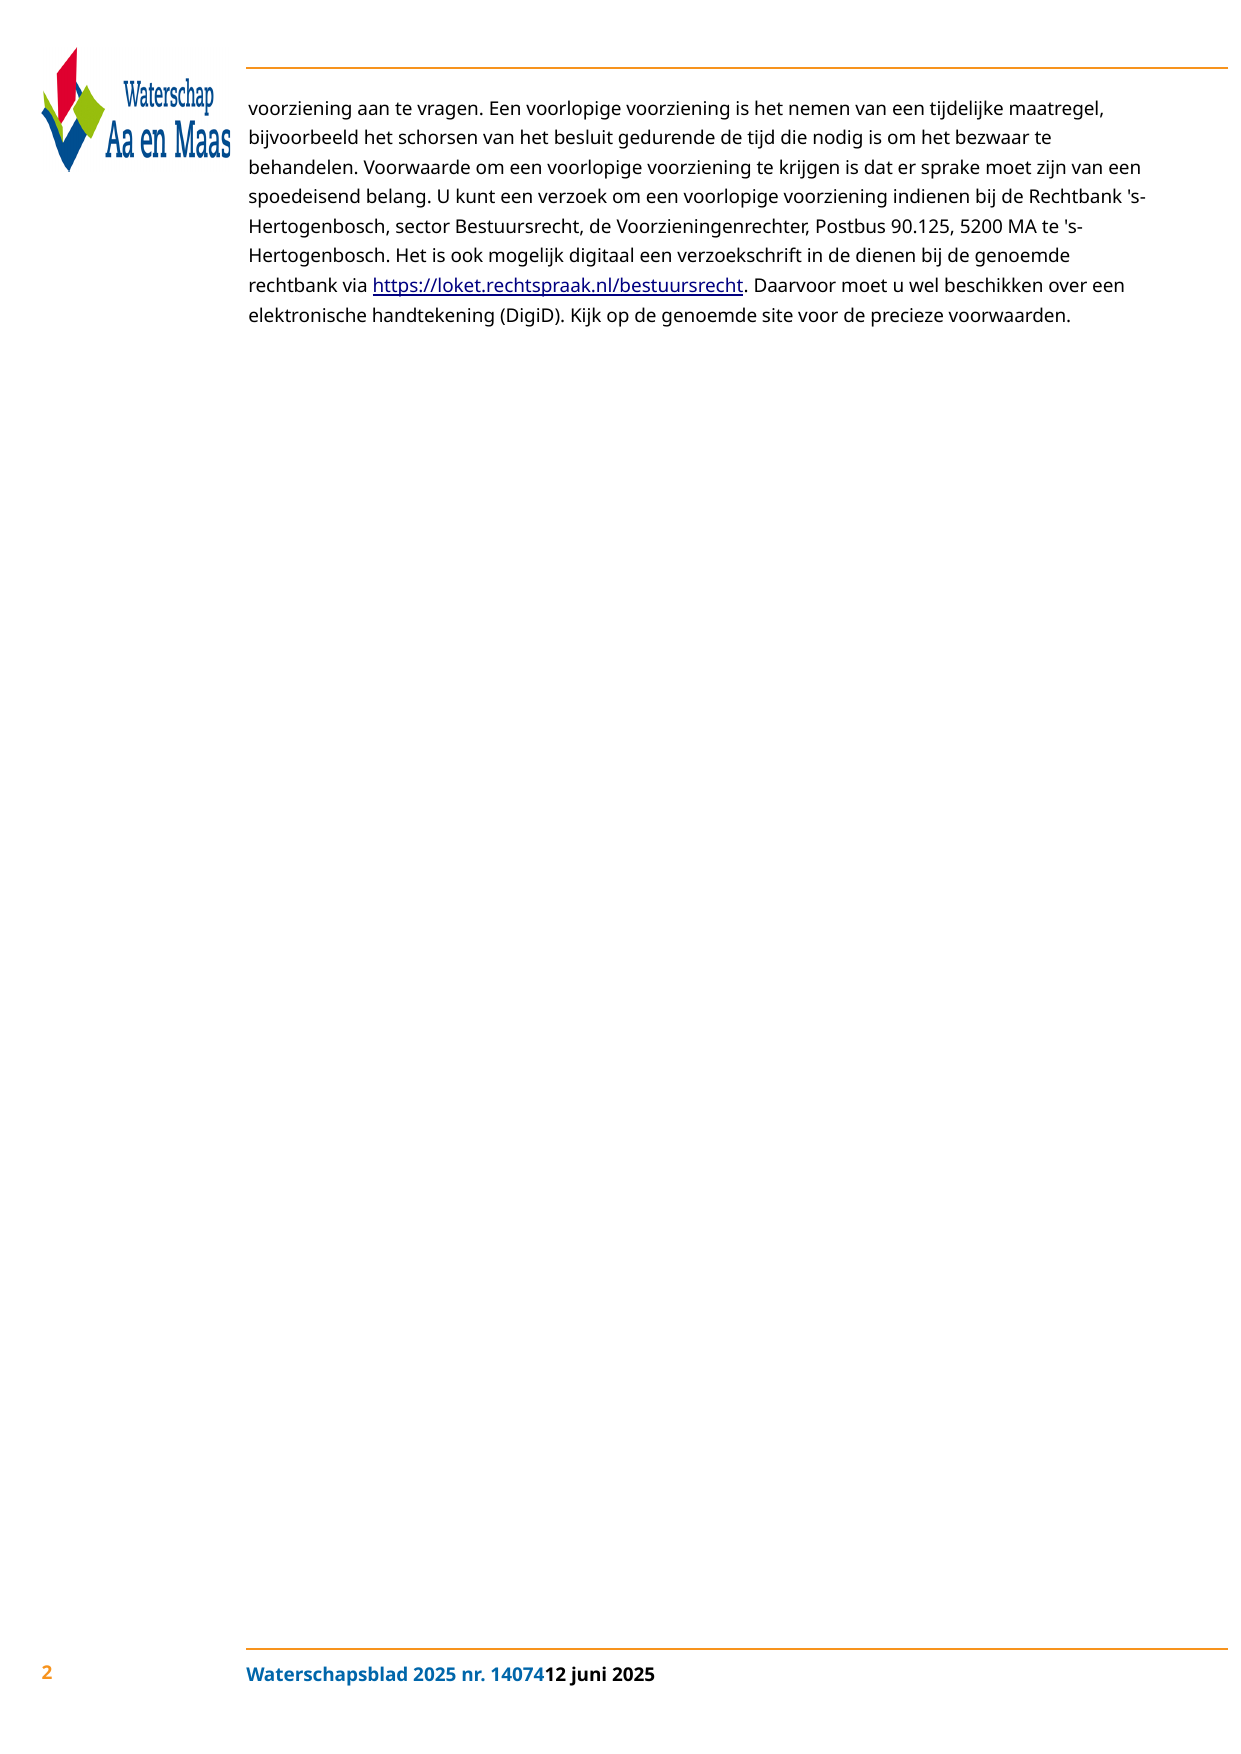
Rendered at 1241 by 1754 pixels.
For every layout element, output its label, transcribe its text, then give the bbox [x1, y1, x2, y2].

picture [41, 47, 231, 172]
text voorziening aan te vragen. Een voorlopige voorziening is het nemen van een tijdelijke maatregel, bijvoorbeeld het schorsen van het besluit gedurende de tijd die nodig is om het bezwaar te behandelen. Voorwaarde om een voorlopige voorziening te krijgen is dat er sprake moet zijn van een spoedeisend belang. U kunt een verzoek om een voorlopige voorziening indienen bij de Rechtbank 's-Hertogenbosch, sector Bestuursrecht, de Voorzieningenrechter, Postbus 90.125, 5200 MA te 's-Hertogenbosch. Het is ook mogelijk digitaal een verzoekschrift in de dienen bij de genoemde rechtbank via https://loket.rechtspraak.nl/bestuursrecht. Daarvoor moet u wel beschikken over een elektronische handtekening (DigiD). Kijk op de genoemde site voor de precieze voorwaarden. [248, 95, 1152, 328]
